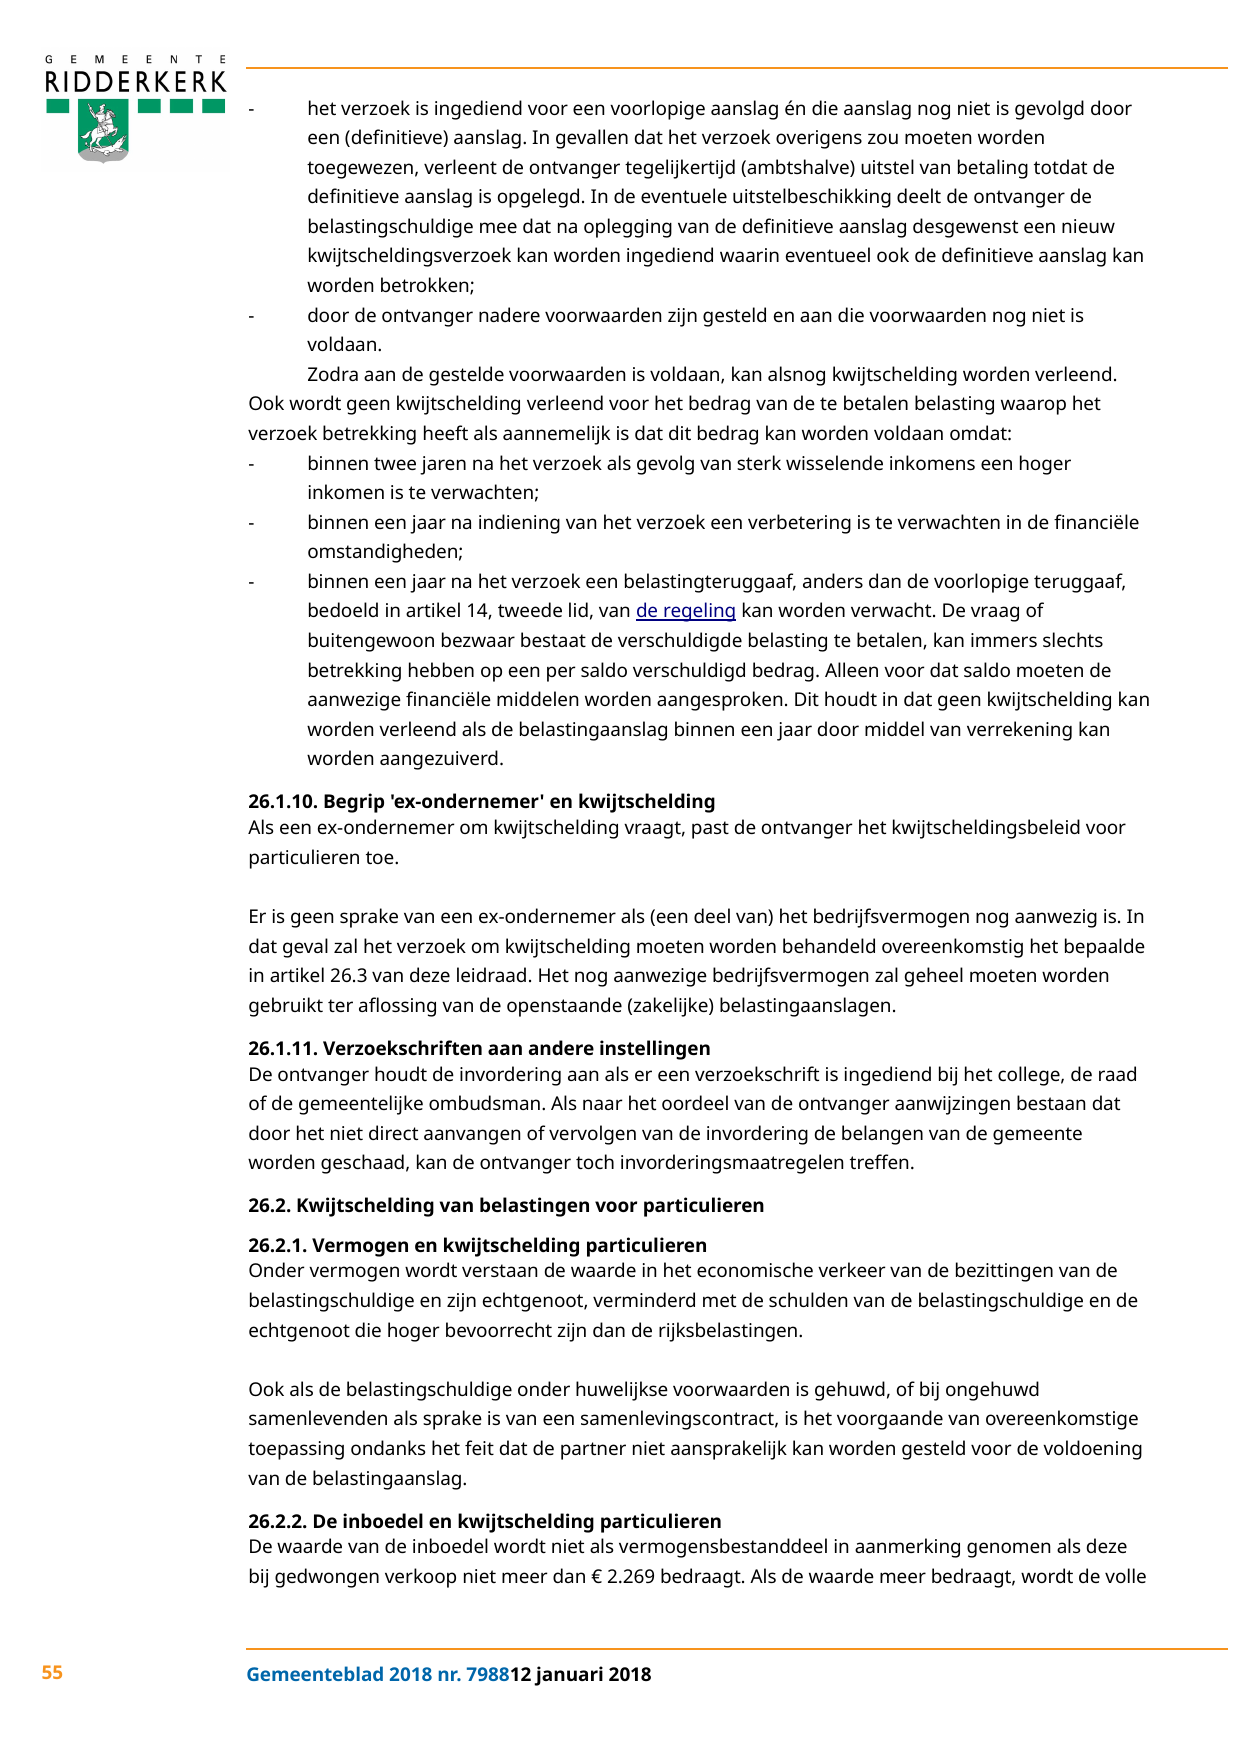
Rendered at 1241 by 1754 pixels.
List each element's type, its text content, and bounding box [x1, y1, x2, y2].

text Als een ex-ondernemer om kwijtschelding vraagt, past de ontvanger het kwijtscheldingsbeleid voor particulieren toe. [248, 814, 1152, 870]
list door de ontvanger nadere voorwaarden zijn gesteld en aan die voorwaarden nog niet is voldaan. [248, 302, 1152, 357]
text De waarde van de inboedel wordt niet als vermogensbestanddeel in aanmerking genomen als deze bij gedwongen verkoop niet meer dan € 2.269 bedraagt. Als de waarde meer bedraagt, wordt de volle [248, 1534, 1152, 1589]
list binnen twee jaren na het verzoek als gevolg van sterk wisselende inkomens een hoger inkomen is te verwachten; [248, 450, 1152, 505]
text 26.2. Kwijtschelding van belastingen voor particulieren [248, 1193, 1152, 1218]
text Ook wordt geen kwijtschelding verleend voor het bedrag van de te betalen belasting waarop het verzoek betrekking heeft als aannemelijk is dat dit bedrag kan worden voldaan omdat: [248, 391, 1152, 446]
text Onder vermogen wordt verstaan de waarde in het economische verkeer van de bezittingen van de belastingschuldige en zijn echtgenoot, verminderd met de schulden van de belastingschuldige en de echtgenoot die hoger bevoorrecht zijn dan de rijksbelastingen. [248, 1258, 1152, 1343]
text 26.1.10. Begrip 'ex-ondernemer' en kwijtschelding [248, 789, 1152, 814]
list binnen een jaar na het verzoek een belastingteruggaaf, anders dan de voorlopige teruggaaf, bedoeld in artikel 14, tweede lid, van de regeling kan worden verwacht. De vraag of buitengewoon bezwaar bestaat de verschuldigde belasting te betalen, kan immers slechts betrekking hebben op een per saldo verschuldigd bedrag. Alleen voor dat saldo moeten de aanwezige financiële middelen worden aangesproken. Dit houdt in dat geen kwijtschelding kan worden verleend als de belastingaanslag binnen een jaar door middel van verrekening kan worden aangezuiverd. [248, 568, 1152, 771]
text De ontvanger houdt de invordering aan als er een verzoekschrift is ingediend bij het college, de raad of de gemeentelijke ombudsman. Als naar het oordeel van de ontvanger aanwijzingen bestaan dat door het niet direct aanvangen of vervolgen van de invordering de belangen van de gemeente worden geschaad, kan de ontvanger toch invorderingsmaatregelen treffen. [248, 1061, 1152, 1175]
list het verzoek is ingediend voor een voorlopige aanslag én die aanslag nog niet is gevolgd door een (definitieve) aanslag. In gevallen dat het verzoek overigens zou moeten worden toegewezen, verleent de ontvanger tegelijkertijd (ambtshalve) uitstel van betaling totdat de definitieve aanslag is opgelegd. In de eventuele uitstelbeschikking deelt de ontvanger de belastingschuldige mee dat na oplegging van de definitieve aanslag desgewenst een nieuw kwijtscheldingsverzoek kan worden ingediend waarin eventueel ook de definitieve aanslag kan worden betrokken; [248, 95, 1152, 298]
list binnen een jaar na indiening van het verzoek een verbetering is te verwachten in de financiële omstandigheden; [248, 509, 1152, 564]
text 26.2.2. De inboedel en kwijtschelding particulieren [248, 1508, 1152, 1534]
text 26.2.1. Vermogen en kwijtschelding particulieren [248, 1232, 1152, 1258]
list Zodra aan de gestelde voorwaarden is voldaan, kan alsnog kwijtschelding worden verleend. [248, 361, 1152, 387]
picture [41, 47, 231, 172]
text 26.1.11. Verzoekschriften aan andere instellingen [248, 1035, 1152, 1061]
text Er is geen sprake van een ex-ondernemer als (een deel van) het bedrijfsvermogen nog aanwezig is. In dat geval zal het verzoek om kwijtschelding moeten worden behandeld overeenkomstig het bepaalde in artikel 26.3 van deze leidraad. Het nog aanwezige bedrijfsvermogen zal geheel moeten worden gebruikt ter aflossing van de openstaande (zakelijke) belastingaanslagen. [248, 903, 1152, 1018]
text Ook als de belastingschuldige onder huwelijkse voorwaarden is gehuwd, of bij ongehuwd samenlevenden als sprake is van een samenlevingscontract, is het voorgaande van overeenkomstige toepassing ondanks het feit dat de partner niet aansprakelijk kan worden gesteld voor de voldoening van de belastingaanslag. [248, 1376, 1152, 1491]
